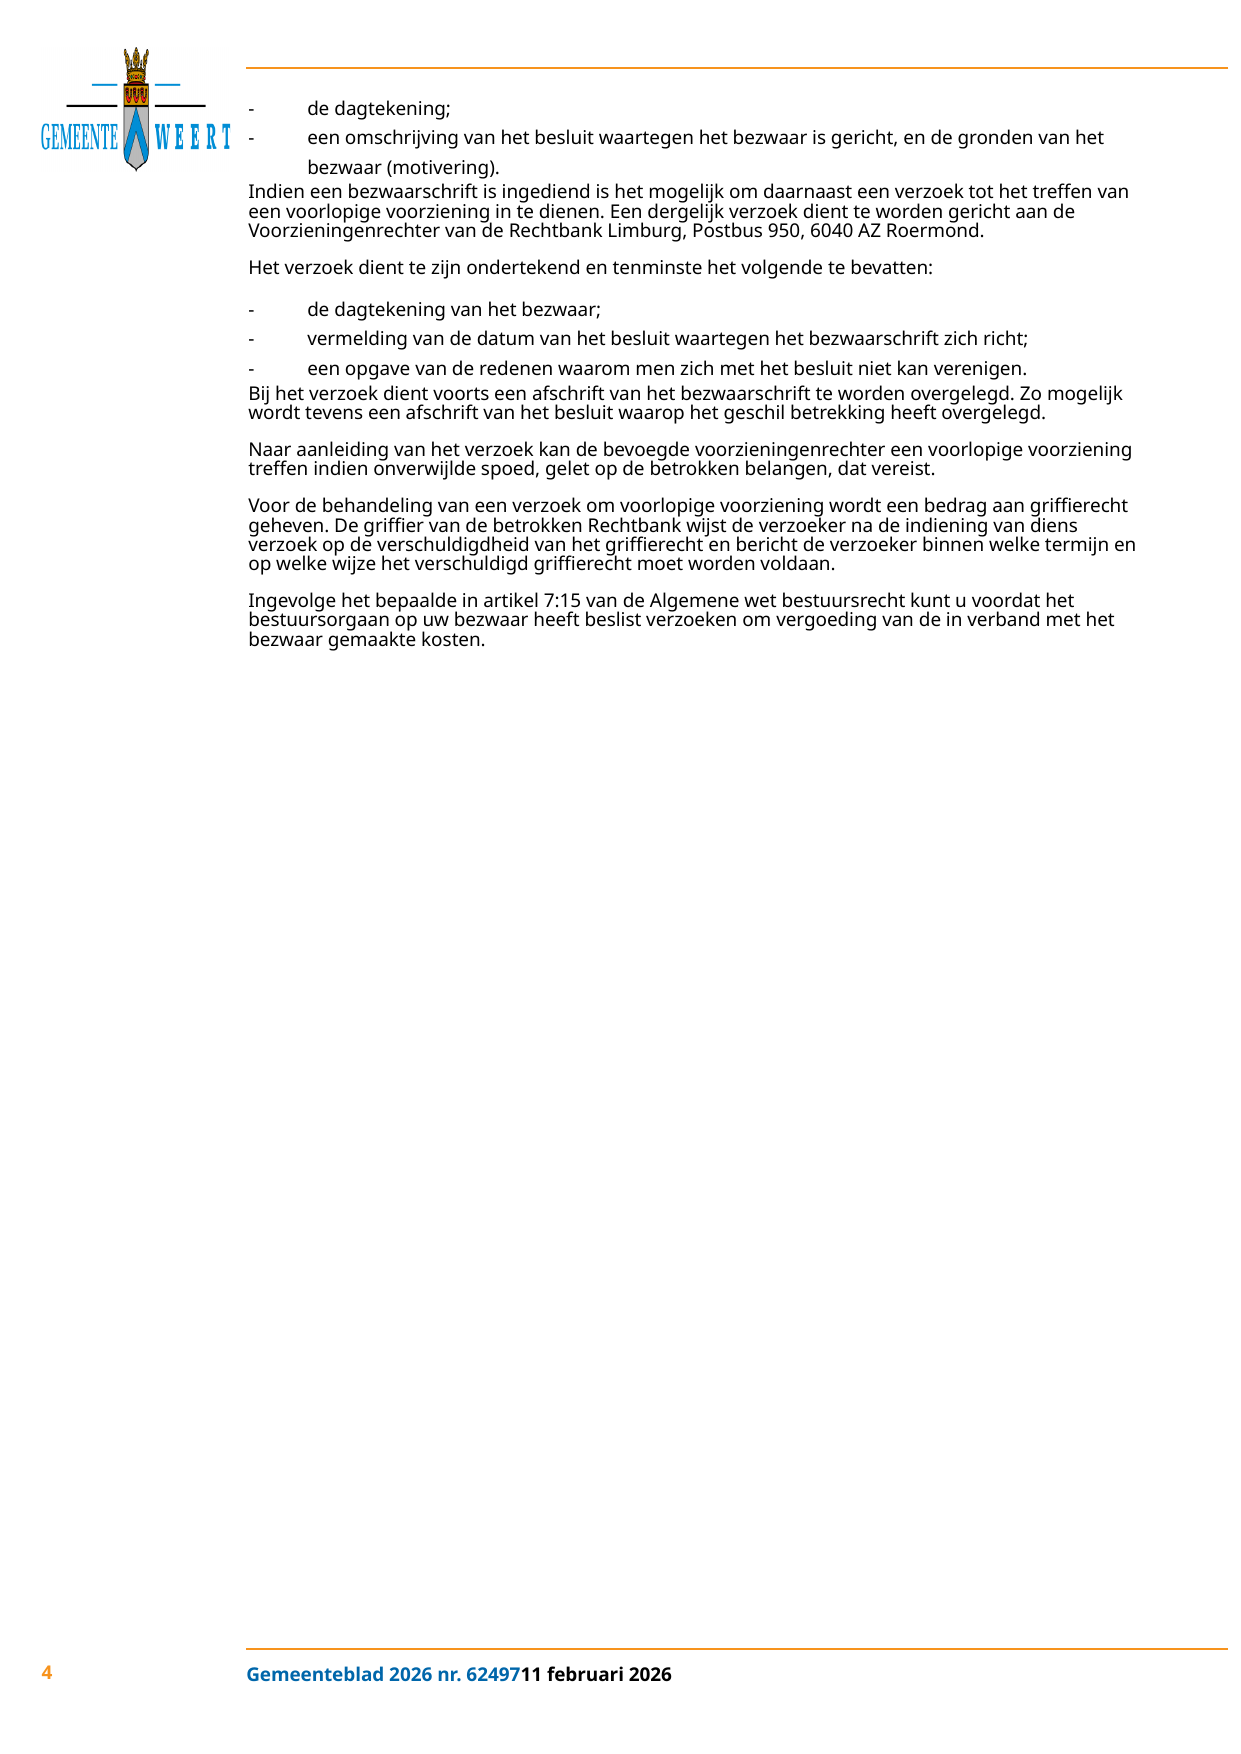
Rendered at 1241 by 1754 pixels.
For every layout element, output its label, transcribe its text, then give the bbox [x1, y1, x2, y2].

list een opgave van de redenen waarom men zich met het besluit niet kan verenigen. [248, 355, 1152, 381]
text Het verzoek dient te zijn ondertekend en tenminste het volgende te bevatten: [248, 259, 1152, 278]
list de dagtekening van het bezwaar; [248, 296, 1152, 322]
text Bij het verzoek dient voorts een afschrift van het bezwaarschrift te worden overgelegd. Zo mogelijk wordt tevens een afschrift van het besluit waarop het geschil betrekking heeft overgelegd. [248, 385, 1152, 423]
text Indien een bezwaarschrift is ingediend is het mogelijk om daarnaast een verzoek tot het treffen van een voorlopige voorziening in te dienen. Een dergelijk verzoek dient te worden gericht aan de Voorzieningenrechter van de Rechtbank Limburg, Postbus 950, 6040 AZ Roermond. [248, 183, 1152, 241]
text Voor de behandeling van een verzoek om voorlopige voorziening wordt een bedrag aan griffierecht geheven. De griffier van de betrokken Rechtbank wijst de verzoeker na de indiening van diens verzoek op de verschuldigdheid van het griffierecht en bericht de verzoeker binnen welke termijn en op welke wijze het verschuldigd griffierecht moet worden voldaan. [248, 497, 1152, 574]
picture [41, 47, 231, 172]
list een omschrijving van het besluit waartegen het bezwaar is gericht, en de gronden van het bezwaar (motivering). [248, 124, 1152, 180]
list de dagtekening; [248, 95, 1152, 121]
text Naar aanleiding van het verzoek kan de bevoegde voorzieningenrechter een voorlopige voorziening treffen indien onverwijlde spoed, gelet op de betrokken belangen, dat vereist. [248, 441, 1152, 479]
text Ingevolge het bepaalde in artikel 7:15 van de Algemene wet bestuursrecht kunt u voordat het bestuursorgaan op uw bezwaar heeft beslist verzoeken om vergoeding van de in verband met het bezwaar gemaakte kosten. [248, 592, 1152, 650]
list vermelding van de datum van het besluit waartegen het bezwaarschrift zich richt; [248, 326, 1152, 351]
